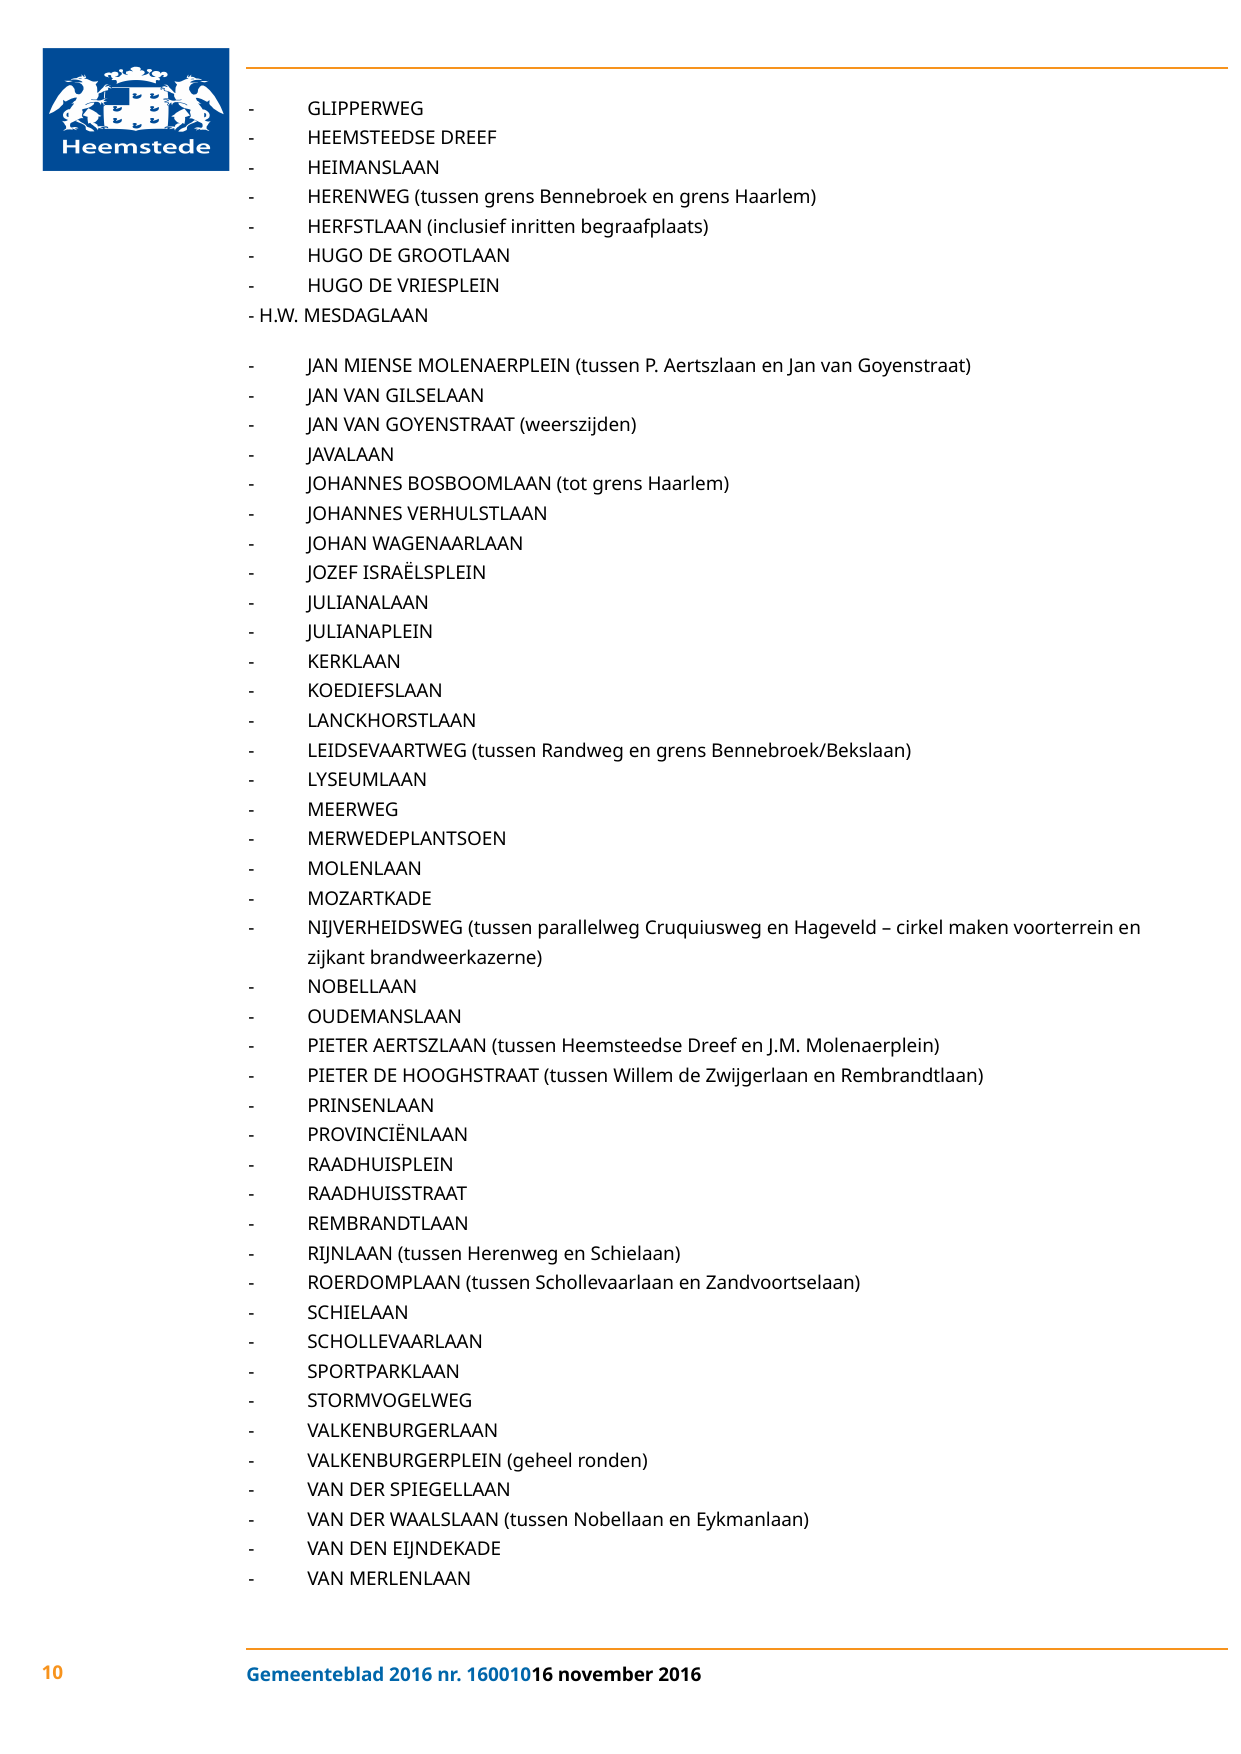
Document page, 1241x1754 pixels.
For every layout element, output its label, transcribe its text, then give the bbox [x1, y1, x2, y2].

list RAADHUISPLEIN [248, 1151, 1152, 1177]
list JULIANALAAN [248, 589, 1152, 615]
list HEEMSTEEDSE DREEF [248, 124, 1152, 150]
list GLIPPERWEG [248, 95, 1152, 121]
list LEIDSEVAARTWEG (tussen Randweg en grens Bennebroek/Bekslaan) [248, 737, 1152, 763]
list RIJNLAAN (tussen Herenweg en Schielaan) [248, 1240, 1152, 1266]
list VAN MERLENLAAN [248, 1565, 1152, 1591]
list HERENWEG (tussen grens Bennebroek en grens Haarlem) [248, 183, 1152, 209]
list VAN DER SPIEGELLAAN [248, 1476, 1152, 1502]
picture [41, 47, 231, 172]
list NIJVERHEIDSWEG (tussen parallelweg Cruquiusweg en Hageveld – cirkel maken voorterrein en zijkant brandweerkazerne) [248, 914, 1152, 970]
list REMBRANDTLAAN [248, 1210, 1152, 1236]
list KERKLAAN [248, 648, 1152, 674]
list SPORTPARKLAAN [248, 1358, 1152, 1384]
list JOHANNES BOSBOOMLAAN (tot grens Haarlem) [248, 471, 1152, 496]
list LYSEUMLAAN [248, 766, 1152, 792]
list RAADHUISSTRAAT [248, 1181, 1152, 1206]
list JAN VAN GILSELAAN [248, 382, 1152, 408]
list PIETER DE HOOGHSTRAAT (tussen Willem de Zwijgerlaan en Rembrandtlaan) [248, 1062, 1152, 1088]
list MOLENLAAN [248, 855, 1152, 881]
list OUDEMANSLAAN [248, 1003, 1152, 1029]
list LANCKHORSTLAAN [248, 707, 1152, 733]
list VAN DEN EIJNDEKADE [248, 1536, 1152, 1561]
text - H.W. MESDAGLAAN [248, 302, 1152, 328]
list STORMVOGELWEG [248, 1388, 1152, 1413]
list PRINSENLAAN [248, 1092, 1152, 1118]
list NOBELLAAN [248, 973, 1152, 999]
list JOHANNES VERHULSTLAAN [248, 500, 1152, 526]
list MEERWEG [248, 796, 1152, 822]
list PIETER AERTSZLAAN (tussen Heemsteedse Dreef en J.M. Molenaerplein) [248, 1033, 1152, 1058]
list JAN VAN GOYENSTRAAT (weerszijden) [248, 411, 1152, 437]
list HUGO DE VRIESPLEIN [248, 272, 1152, 298]
list ROERDOMPLAAN (tussen Schollevaarlaan en Zandvoortselaan) [248, 1269, 1152, 1295]
list JOHAN WAGENAARLAAN [248, 530, 1152, 556]
list PROVINCIËNLAAN [248, 1121, 1152, 1147]
list HUGO DE GROOTLAAN [248, 243, 1152, 268]
list MOZARTKADE [248, 885, 1152, 911]
list JAVALAAN [248, 441, 1152, 467]
list VALKENBURGERPLEIN (geheel ronden) [248, 1447, 1152, 1473]
list JULIANAPLEIN [248, 618, 1152, 644]
list SCHIELAAN [248, 1299, 1152, 1325]
list MERWEDEPLANTSOEN [248, 826, 1152, 851]
list KOEDIEFSLAAN [248, 678, 1152, 703]
list SCHOLLEVAARLAAN [248, 1328, 1152, 1354]
list HERFSTLAAN (inclusief inritten begraafplaats) [248, 213, 1152, 239]
list VALKENBURGERLAAN [248, 1417, 1152, 1443]
list JAN MIENSE MOLENAERPLEIN (tussen P. Aertszlaan en Jan van Goyenstraat) [248, 352, 1152, 378]
list JOZEF ISRAËLSPLEIN [248, 559, 1152, 585]
list HEIMANSLAAN [248, 154, 1152, 180]
list VAN DER WAALSLAAN (tussen Nobellaan en Eykmanlaan) [248, 1506, 1152, 1532]
